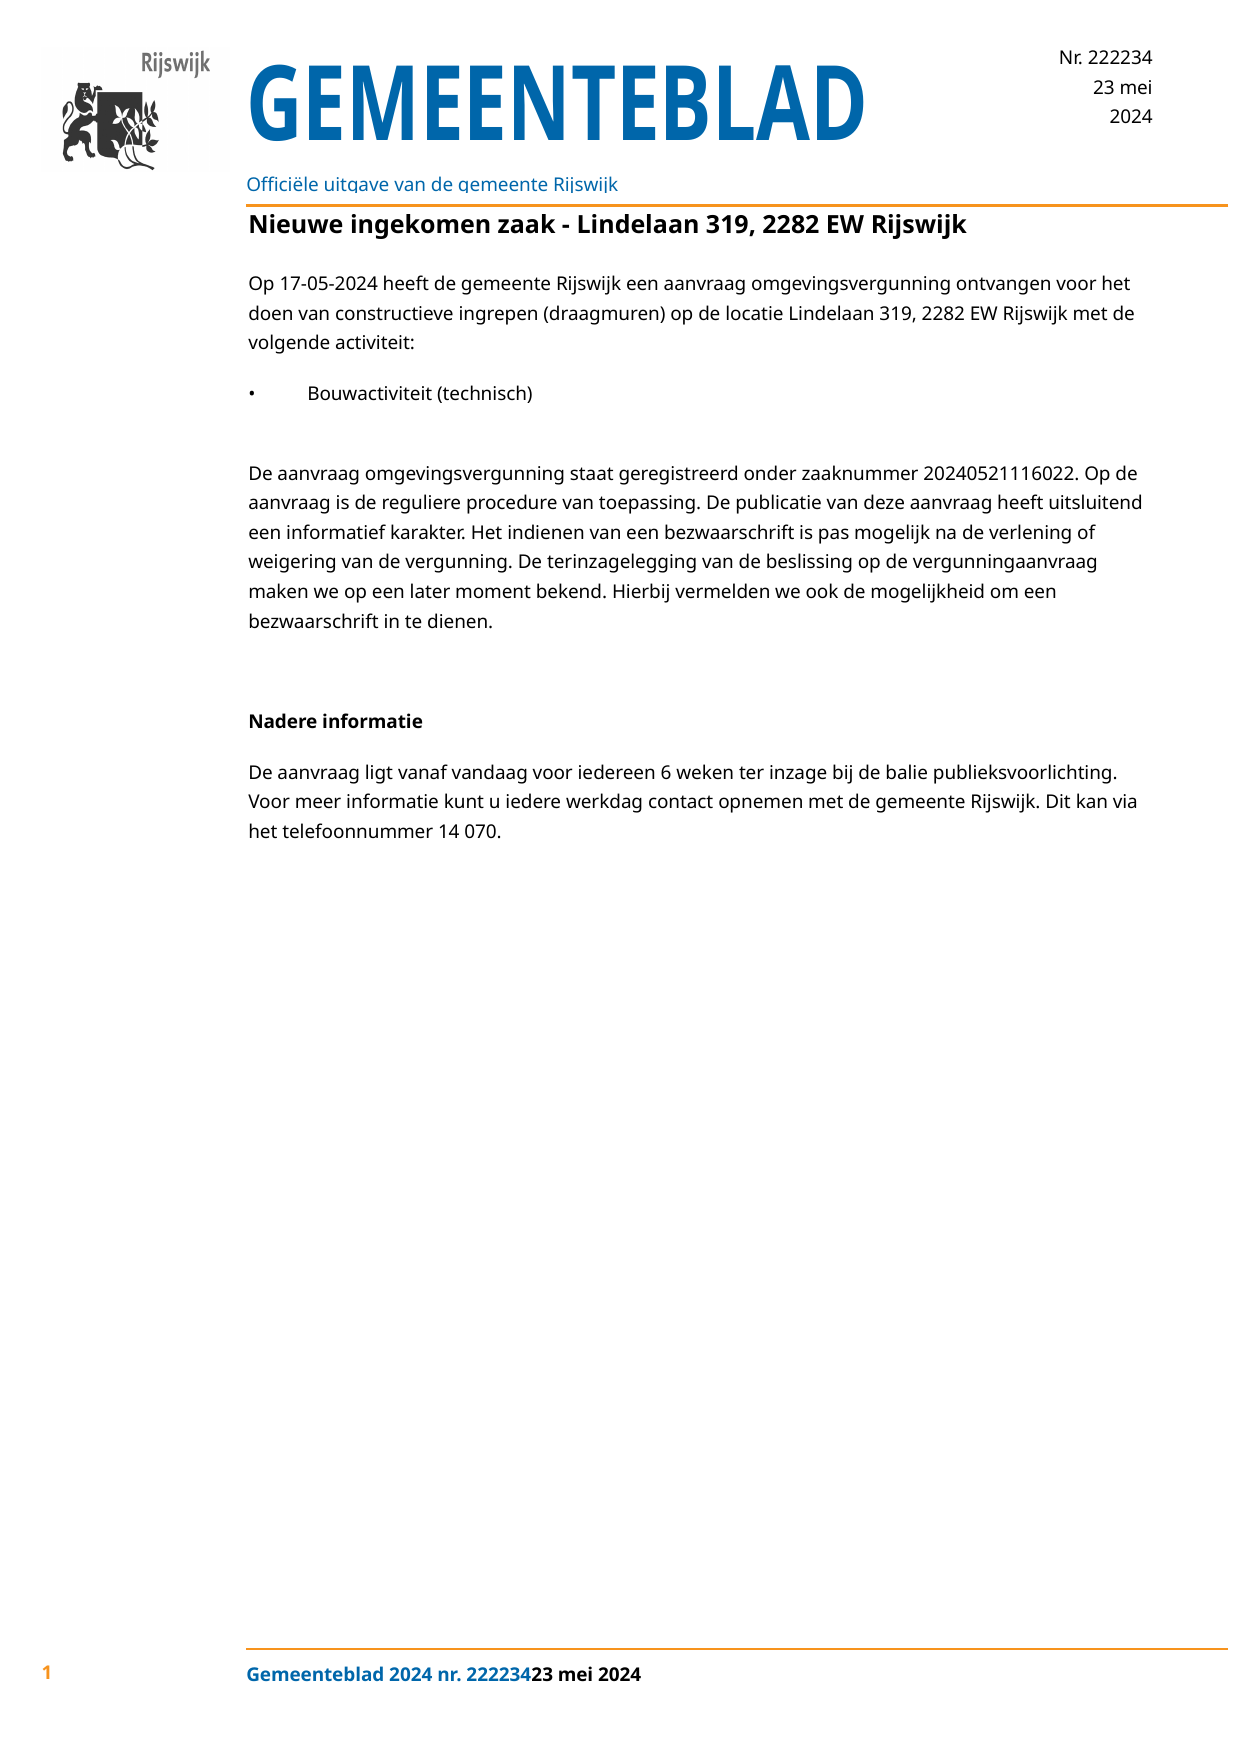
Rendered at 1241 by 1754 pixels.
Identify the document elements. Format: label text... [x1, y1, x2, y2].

text Nadere informatie [248, 709, 1152, 734]
text Nieuwe ingekomen zaak - Lindelaan 319, 2282 EW Rijswijk [248, 207, 1152, 241]
picture [41, 47, 231, 172]
list Bouwactiviteit (technisch) [248, 380, 1152, 406]
text Op 17-05-2024 heeft de gemeente Rijswijk een aanvraag omgevingsvergunning ontvangen voor het doen van constructieve ingrepen (draagmuren) op de locatie Lindelaan 319, 2282 EW Rijswijk met de volgende activiteit: [248, 270, 1152, 355]
text De aanvraag omgevingsvergunning staat geregistreerd onder zaaknummer 20240521116022. Op de aanvraag is de reguliere procedure van toepassing. De publicatie van deze aanvraag heeft uitsluitend een informatief karakter. Het indienen van een bezwaarschrift is pas mogelijk na de verlening of weigering van de vergunning. De terinzagelegging van de beslissing op de vergunningaanvraag maken we op een later moment bekend. Hierbij vermelden we ook de mogelijkheid om een bezwaarschrift in te dienen. [248, 460, 1152, 633]
text De aanvraag ligt vanaf vandaag voor iedereen 6 weken ter inzage bij de balie publieksvoorlichting. Voor meer informatie kunt u iedere werkdag contact opnemen met de gemeente Rijswijk. Dit kan via het telefoonnummer 14 070. [248, 759, 1152, 844]
